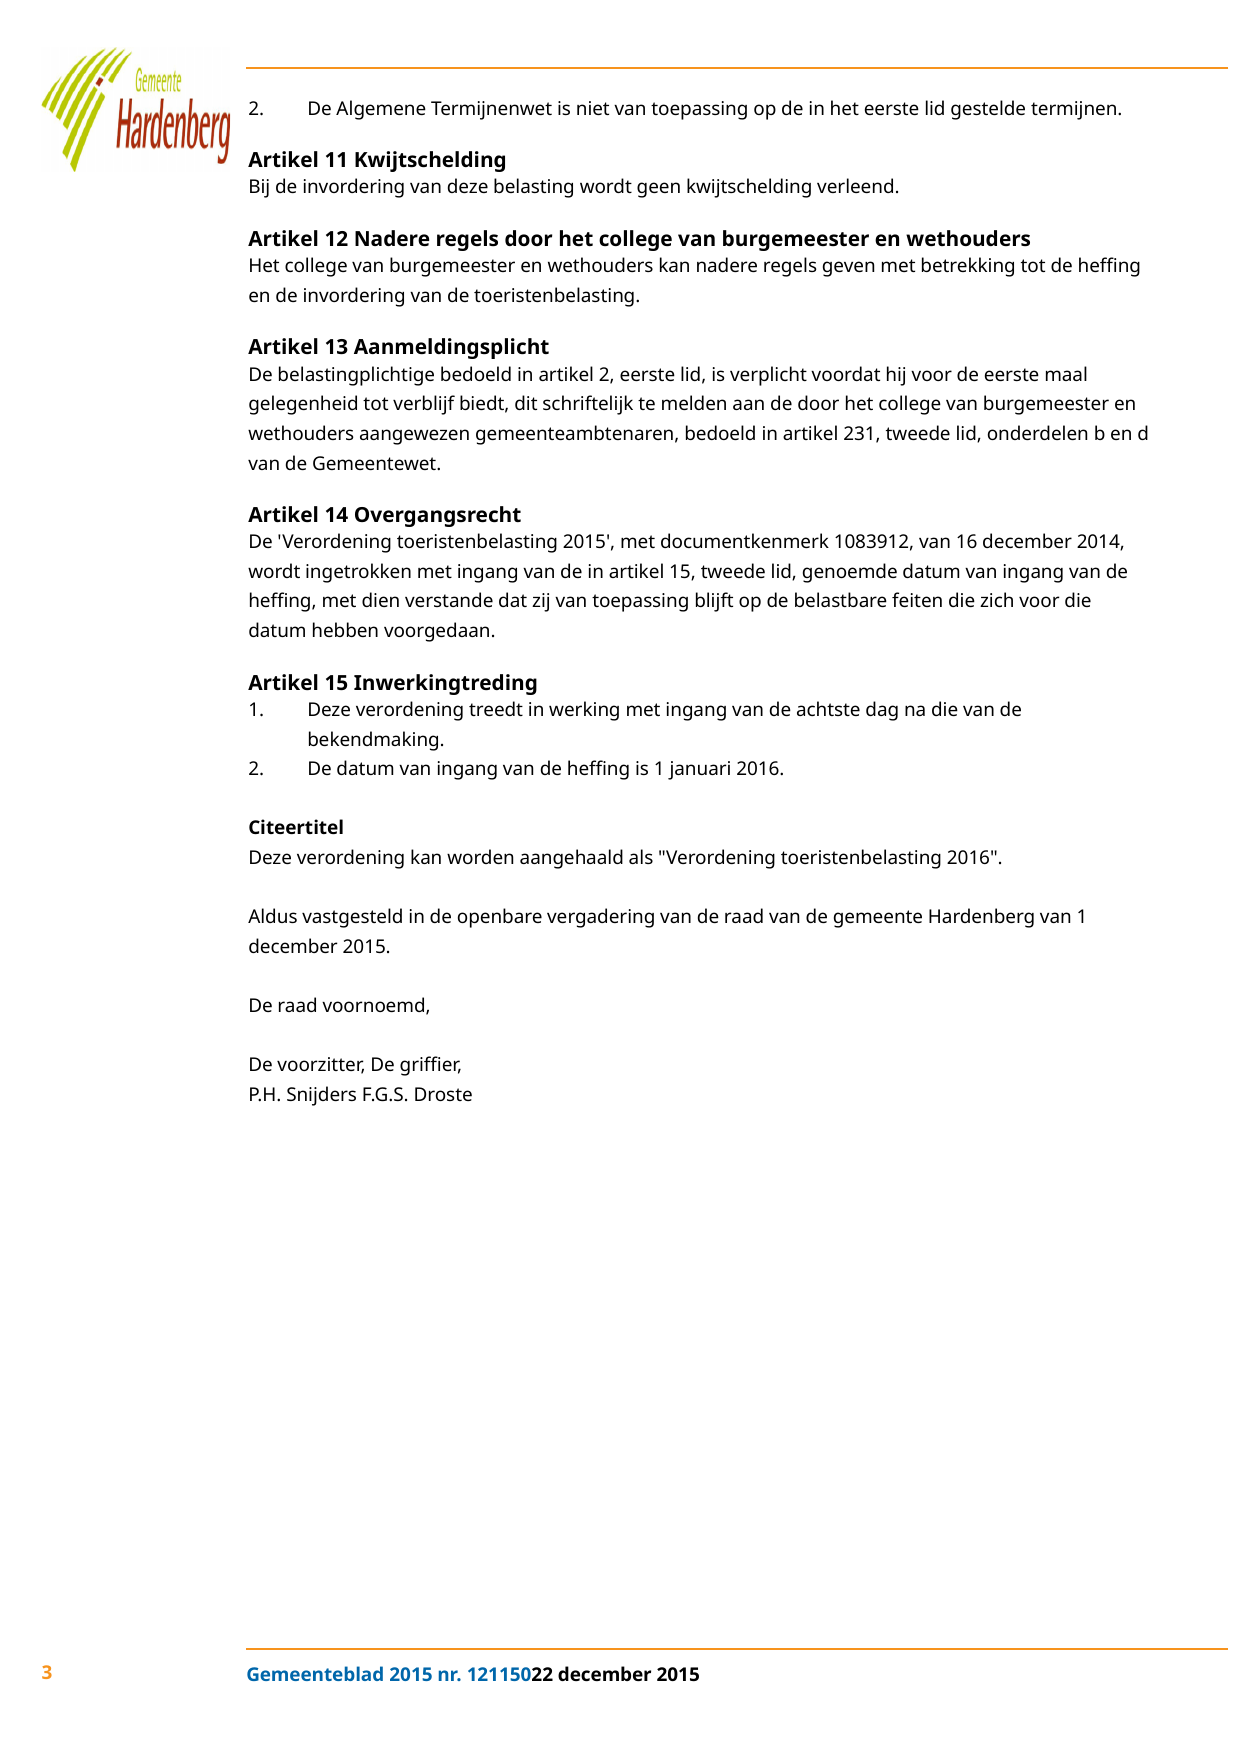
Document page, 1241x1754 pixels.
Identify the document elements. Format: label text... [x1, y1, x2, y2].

text Het college van burgemeester en wethouders kan nadere regels geven met betrekking tot de heffing en de invordering van de toeristenbelasting. [248, 252, 1152, 308]
list De datum van ingang van de heffing is 1 januari 2016. [248, 755, 1152, 781]
text Aldus vastgesteld in de openbare vergadering van de raad van de gemeente Hardenberg van 1 december 2015. [248, 903, 1152, 958]
text Bij de invordering van deze belasting wordt geen kwijtschelding verleend. [248, 174, 1152, 199]
text Artikel 12 Nadere regels door het college van burgemeester en wethouders [248, 224, 1152, 252]
text De voorzitter, De griffier, [248, 1051, 1152, 1077]
text P.H. Snijders F.G.S. Droste [248, 1081, 1152, 1106]
text Deze verordening kan worden aangehaald als "Verordening toeristenbelasting 2016". [248, 844, 1152, 870]
picture [41, 47, 231, 172]
text Artikel 11 Kwijtschelding [248, 145, 1152, 174]
text Artikel 13 Aanmeldingsplicht [248, 332, 1152, 361]
text Artikel 15 Inwerkingtreding [248, 668, 1152, 696]
list Deze verordening treedt in werking met ingang van de achtste dag na die van de bekendmaking. [248, 696, 1152, 751]
text Citeertitel [248, 814, 1152, 840]
text De belastingplichtige bedoeld in artikel 2, eerste lid, is verplicht voordat hij voor de eerste maal gelegenheid tot verblijf biedt, dit schriftelijk te melden aan de door het college van burgemeester en wethouders aangewezen gemeenteambtenaren, bedoeld in artikel 231, tweede lid, onderdelen b en d van de Gemeentewet. [248, 361, 1152, 475]
text De raad voornoemd, [248, 992, 1152, 1018]
text Artikel 14 Overgangsrecht [248, 500, 1152, 528]
list De Algemene Termijnenwet is niet van toepassing op de in het eerste lid gestelde termijnen. [248, 95, 1152, 121]
text De 'Verordening toeristenbelasting 2015', met documentkenmerk 1083912, van 16 december 2014, wordt ingetrokken met ingang van de in artikel 15, tweede lid, genoemde datum van ingang van de heffing, met dien verstande dat zij van toepassing blijft op de belastbare feiten die zich voor die datum hebben voorgedaan. [248, 528, 1152, 643]
